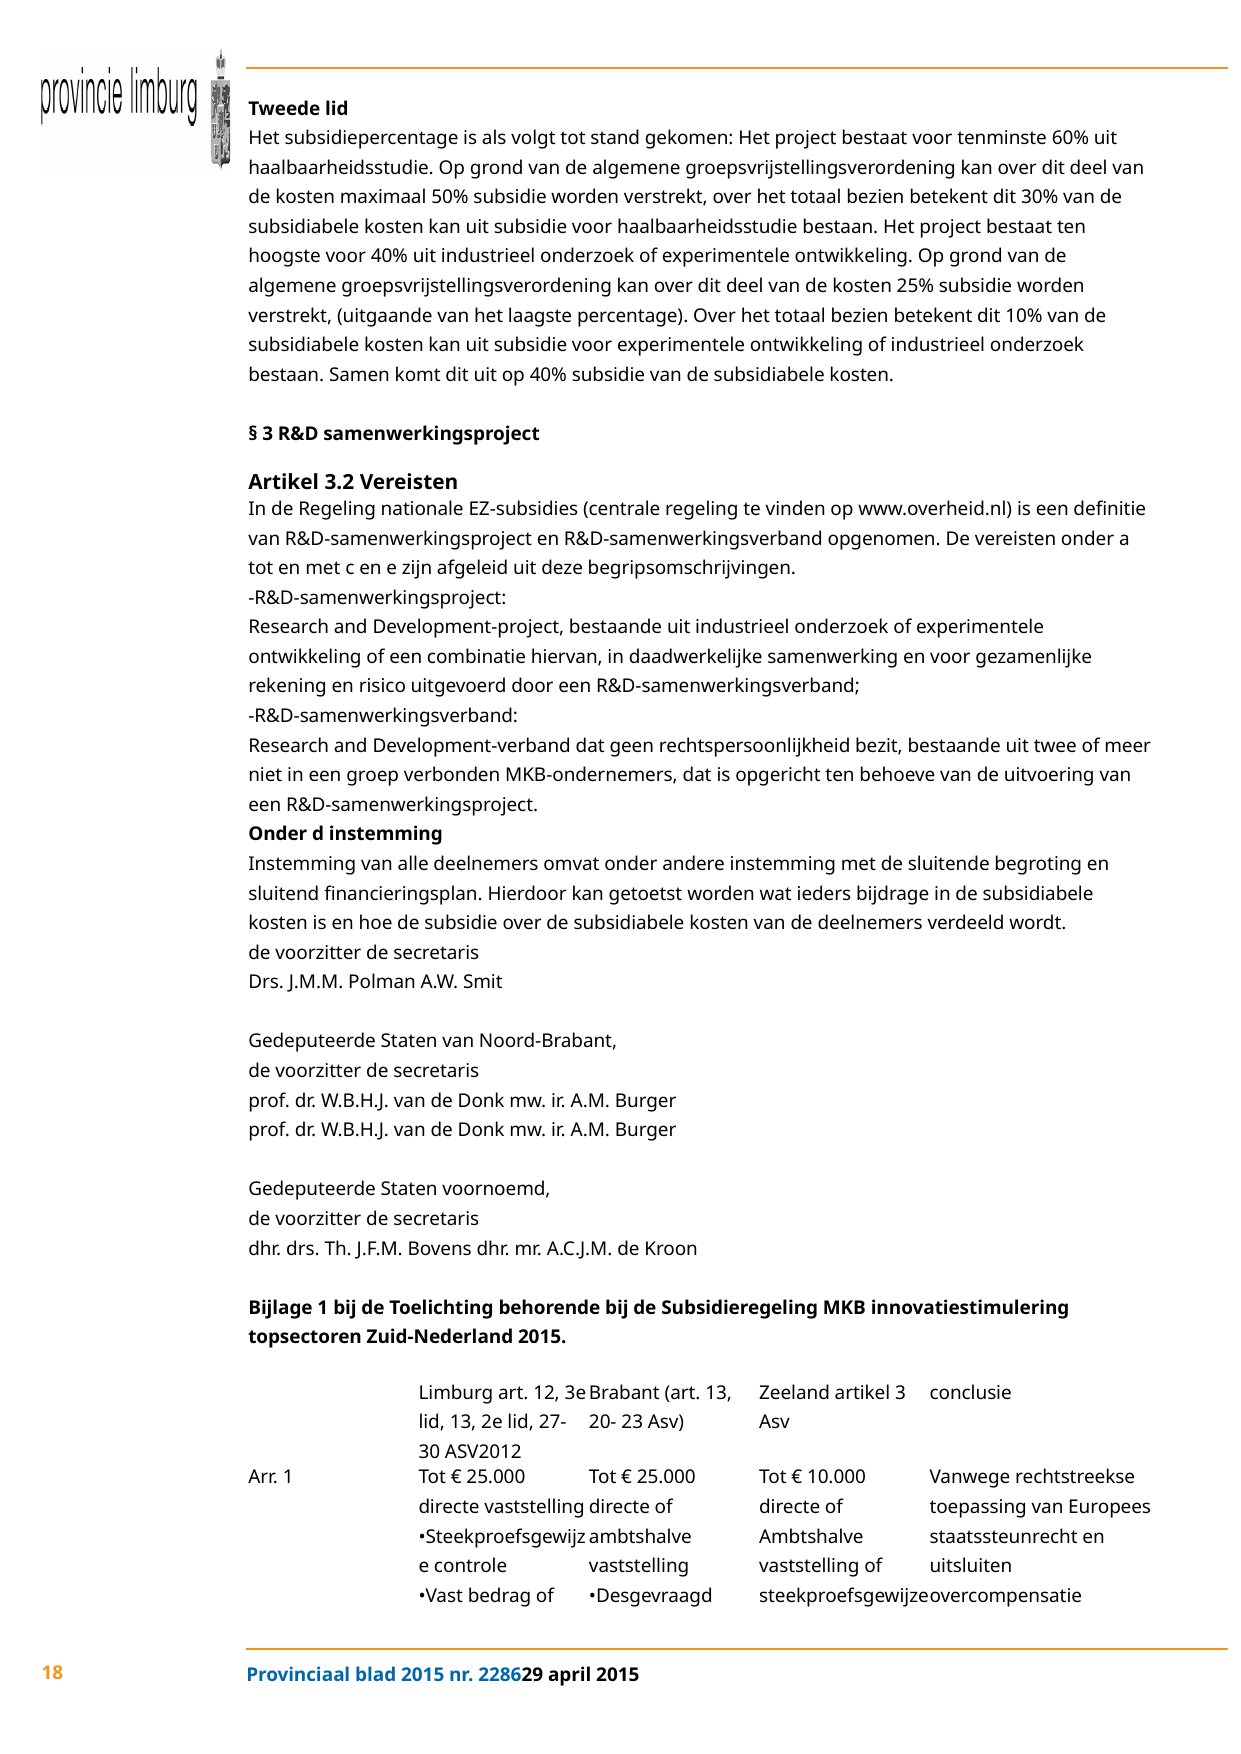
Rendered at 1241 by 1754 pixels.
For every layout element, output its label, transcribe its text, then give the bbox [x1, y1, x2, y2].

text -R&D-samenwerkingsproject: [248, 584, 1152, 610]
table_header Limburg art. 12, 3e lid, 13, 2e lid, 27- 30 ASV2012 [418, 1379, 589, 1464]
text de voorzitter de secretaris [248, 939, 1152, 965]
table_cell Vanwege rechtstreekse toepassing van Europees staatssteunrecht en uitsluiten overcompensatie [929, 1464, 1152, 1608]
picture [41, 47, 231, 172]
text Drs. J.M.M. Polman A.W. Smit [248, 968, 1152, 994]
text Tweede lid [248, 95, 1152, 121]
text de voorzitter de secretaris [248, 1057, 1152, 1083]
text Artikel 3.2 Vereisten [248, 467, 1152, 495]
text In de Regeling nationale EZ-subsidies (centrale regeling te vinden op www.overheid.nl) is een definitie van R&D-samenwerkingsproject en R&D-samenwerkingsverband opgenomen. De vereisten onder a tot en met c en e zijn afgeleid uit deze begripsomschrijvingen. [248, 495, 1152, 580]
text Research and Development-verband dat geen rechtspersoonlijkheid bezit, bestaande uit twee of meer niet in een groep verbonden MKB-ondernemers, dat is opgericht ten behoeve van de uitvoering van een R&D-samenwerkingsproject. [248, 732, 1152, 817]
text de voorzitter de secretaris [248, 1205, 1152, 1231]
text Research and Development-project, bestaande uit industrieel onderzoek of experimentele ontwikkeling of een combinatie hiervan, in daadwerkelijke samenwerking en voor gezamenlijke rekening en risico uitgevoerd door een R&D-samenwerkingsverband; [248, 613, 1152, 698]
text Onder d instemming [248, 821, 1152, 846]
table_cell Arr. 1 [248, 1464, 418, 1608]
table_cell Tot € 25.000 directe of ambtshalve vaststelling •Desgevraagd [589, 1464, 759, 1608]
text § 3 R&D samenwerkingsproject [248, 420, 1152, 446]
table_header Zeeland artikel 3 Asv [759, 1379, 929, 1464]
text dhr. drs. Th. J.F.M. Bovens dhr. mr. A.C.J.M. de Kroon [248, 1235, 1152, 1261]
text Bijlage 1 bij de Toelichting behorende bij de Subsidieregeling MKB innovatiestimulering topsectoren Zuid-Nederland 2015. [248, 1294, 1152, 1349]
text Gedeputeerde Staten van Noord-Brabant, [248, 1028, 1152, 1053]
text Instemming van alle deelnemers omvat onder andere instemming met de sluitende begroting en sluitend financieringsplan. Hierdoor kan getoetst worden wat ieders bijdrage in de subsidiabele kosten is en hoe de subsidie over de subsidiabele kosten van de deelnemers verdeeld wordt. [248, 850, 1152, 935]
text Het subsidiepercentage is als volgt tot stand gekomen: Het project bestaat voor tenminste 60% uit haalbaarheidsstudie. Op grond van de algemene groepsvrijstellingsverordening kan over dit deel van de kosten maximaal 50% subsidie worden verstrekt, over het totaal bezien betekent dit 30% van de subsidiabele kosten kan uit subsidie voor haalbaarheidsstudie bestaan. Het project bestaat ten hoogste voor 40% uit industrieel onderzoek of experimentele ontwikkeling. Op grond van de algemene groepsvrijstellingsverordening kan over dit deel van de kosten 25% subsidie worden verstrekt, (uitgaande van het laagste percentage). Over het totaal bezien betekent dit 10% van de subsidiabele kosten kan uit subsidie voor experimentele ontwikkeling of industrieel onderzoek bestaan. Samen komt dit uit op 40% subsidie van de subsidiabele kosten. [248, 124, 1152, 387]
text Gedeputeerde Staten voornoemd, [248, 1176, 1152, 1201]
table_cell Tot € 10.000 directe of Ambtshalve vaststelling of steekproefsgewijze [759, 1464, 929, 1608]
text prof. dr. W.B.H.J. van de Donk mw. ir. A.M. Burger [248, 1087, 1152, 1113]
table_cell Tot € 25.000 directe vaststelling •Steekproefsgewijze controle •Vast bedrag of [418, 1464, 589, 1608]
text -R&D-samenwerkingsverband: [248, 702, 1152, 728]
table_header Brabant (art. 13, 20- 23 Asv) [589, 1379, 759, 1464]
table_header [248, 1379, 418, 1464]
table_header conclusie [929, 1379, 1152, 1464]
text prof. dr. W.B.H.J. van de Donk mw. ir. A.M. Burger [248, 1116, 1152, 1142]
